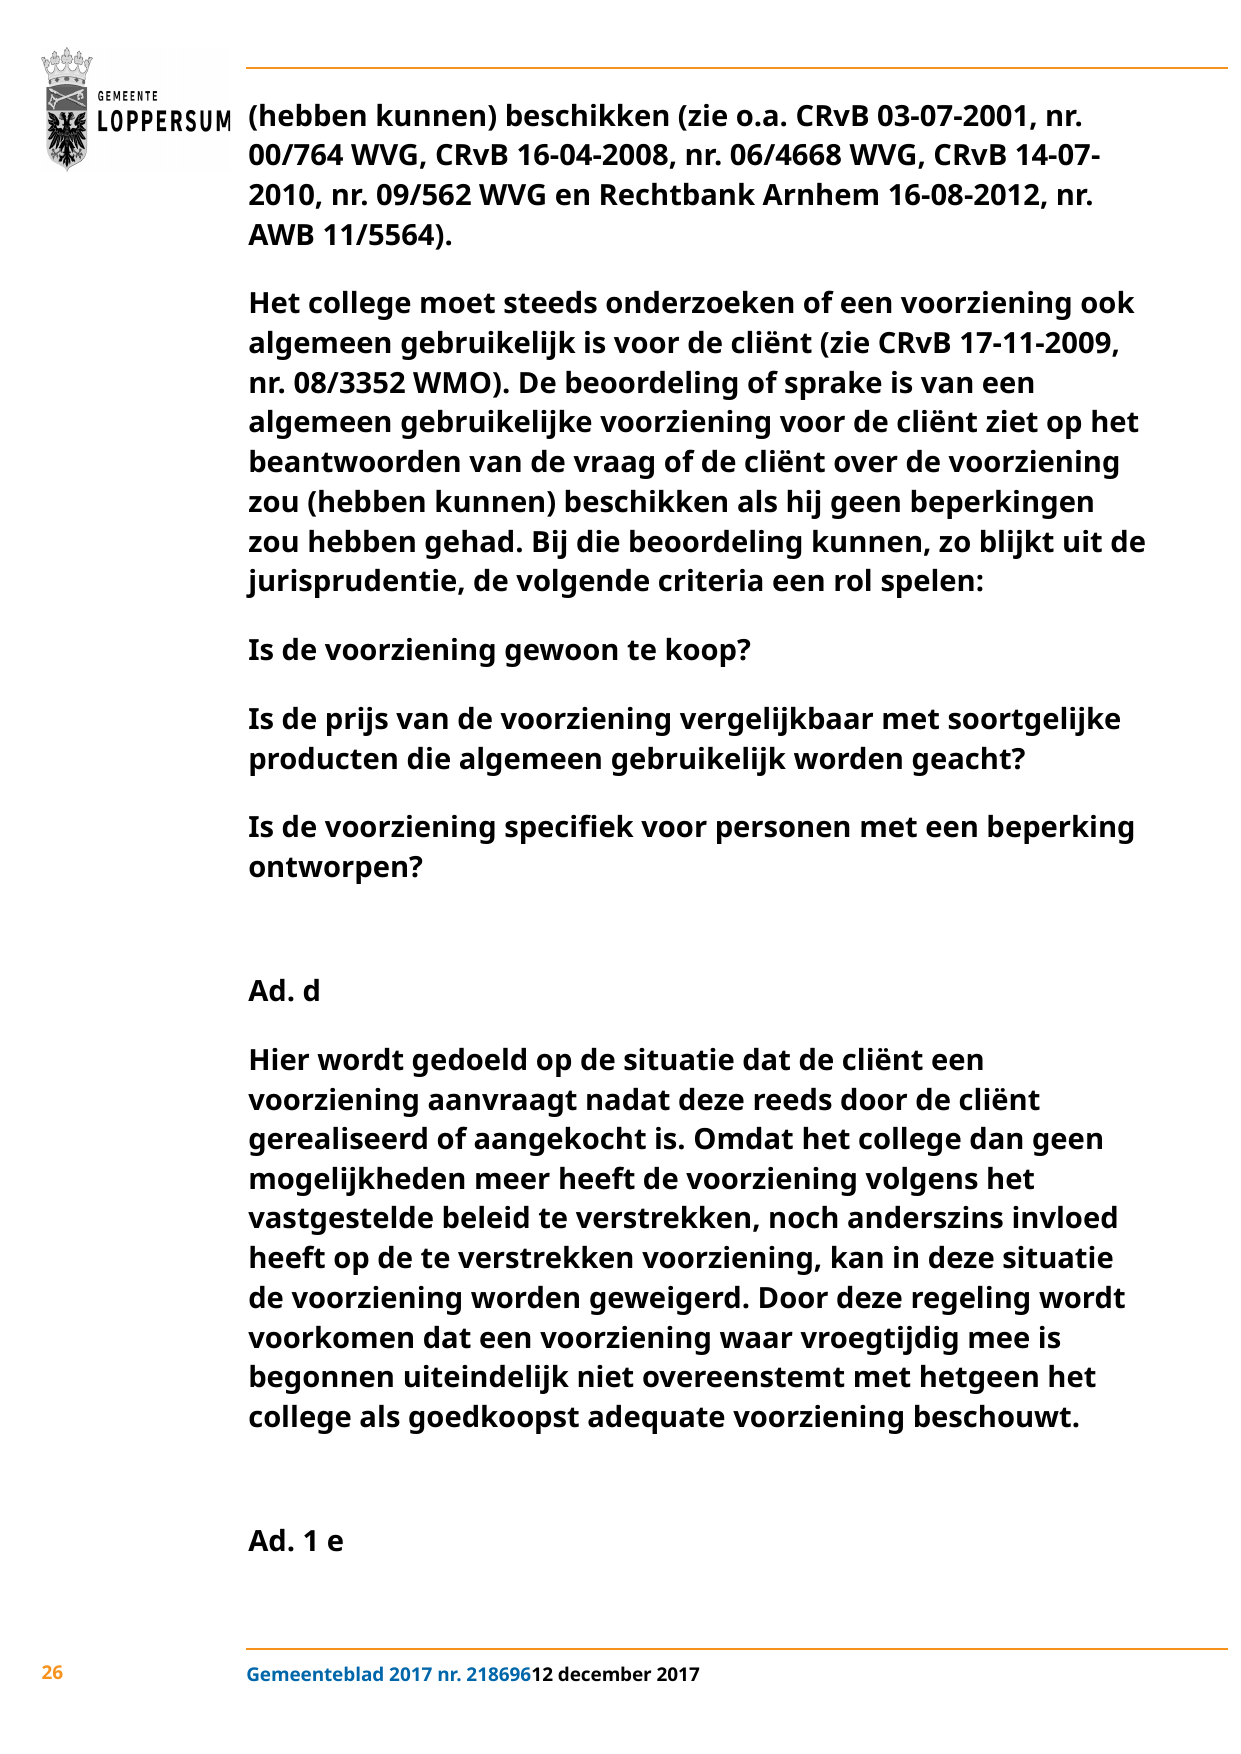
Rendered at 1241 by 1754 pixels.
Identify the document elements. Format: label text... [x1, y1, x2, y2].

text Ad. 1 e [248, 1520, 1152, 1560]
text Is de voorziening specifiek voor personen met een beperking ontworpen? [248, 807, 1152, 886]
text Ad. d [248, 970, 1152, 1010]
picture [41, 47, 231, 172]
text Hier wordt gedoeld op de situatie dat de cliënt een voorziening aanvraagt nadat deze reeds door de cliënt gerealiseerd of aangekocht is. Omdat het college dan geen mogelijkheden meer heeft de voorziening volgens het vastgestelde beleid te verstrekken, noch anderszins invloed heeft op de te verstrekken voorziening, kan in deze situatie de voorziening worden geweigerd. Door deze regeling wordt voorkomen dat een voorziening waar vroegtijdig mee is begonnen uiteindelijk niet overeenstemt met hetgeen het college als goedkoopst adequate voorziening beschouwt. [248, 1039, 1152, 1436]
text Het college moet steeds onderzoeken of een voorziening ook algemeen gebruikelijk is voor de cliënt (zie CRvB 17-11-2009, nr. 08/3352 WMO). De beoordeling of sprake is van een algemeen gebruikelijke voorziening voor de cliënt ziet op het beantwoorden van de vraag of de cliënt over de voorziening zou (hebben kunnen) beschikken als hij geen beperkingen zou hebben gehad. Bij die beoordeling kunnen, zo blijkt uit de jurisprudentie, de volgende criteria een rol spelen: [248, 283, 1152, 600]
text (hebben kunnen) beschikken (zie o.a. CRvB 03-07-2001, nr. 00/764 WVG, CRvB 16-04-2008, nr. 06/4668 WVG, CRvB 14-07-2010, nr. 09/562 WVG en Rechtbank Arnhem 16-08-2012, nr. AWB 11/5564). [248, 95, 1152, 253]
text Is de voorziening gewoon te koop? [248, 629, 1152, 669]
text Is de prijs van de voorziening vergelijkbaar met soortgelijke producten die algemeen gebruikelijk worden geacht? [248, 698, 1152, 778]
